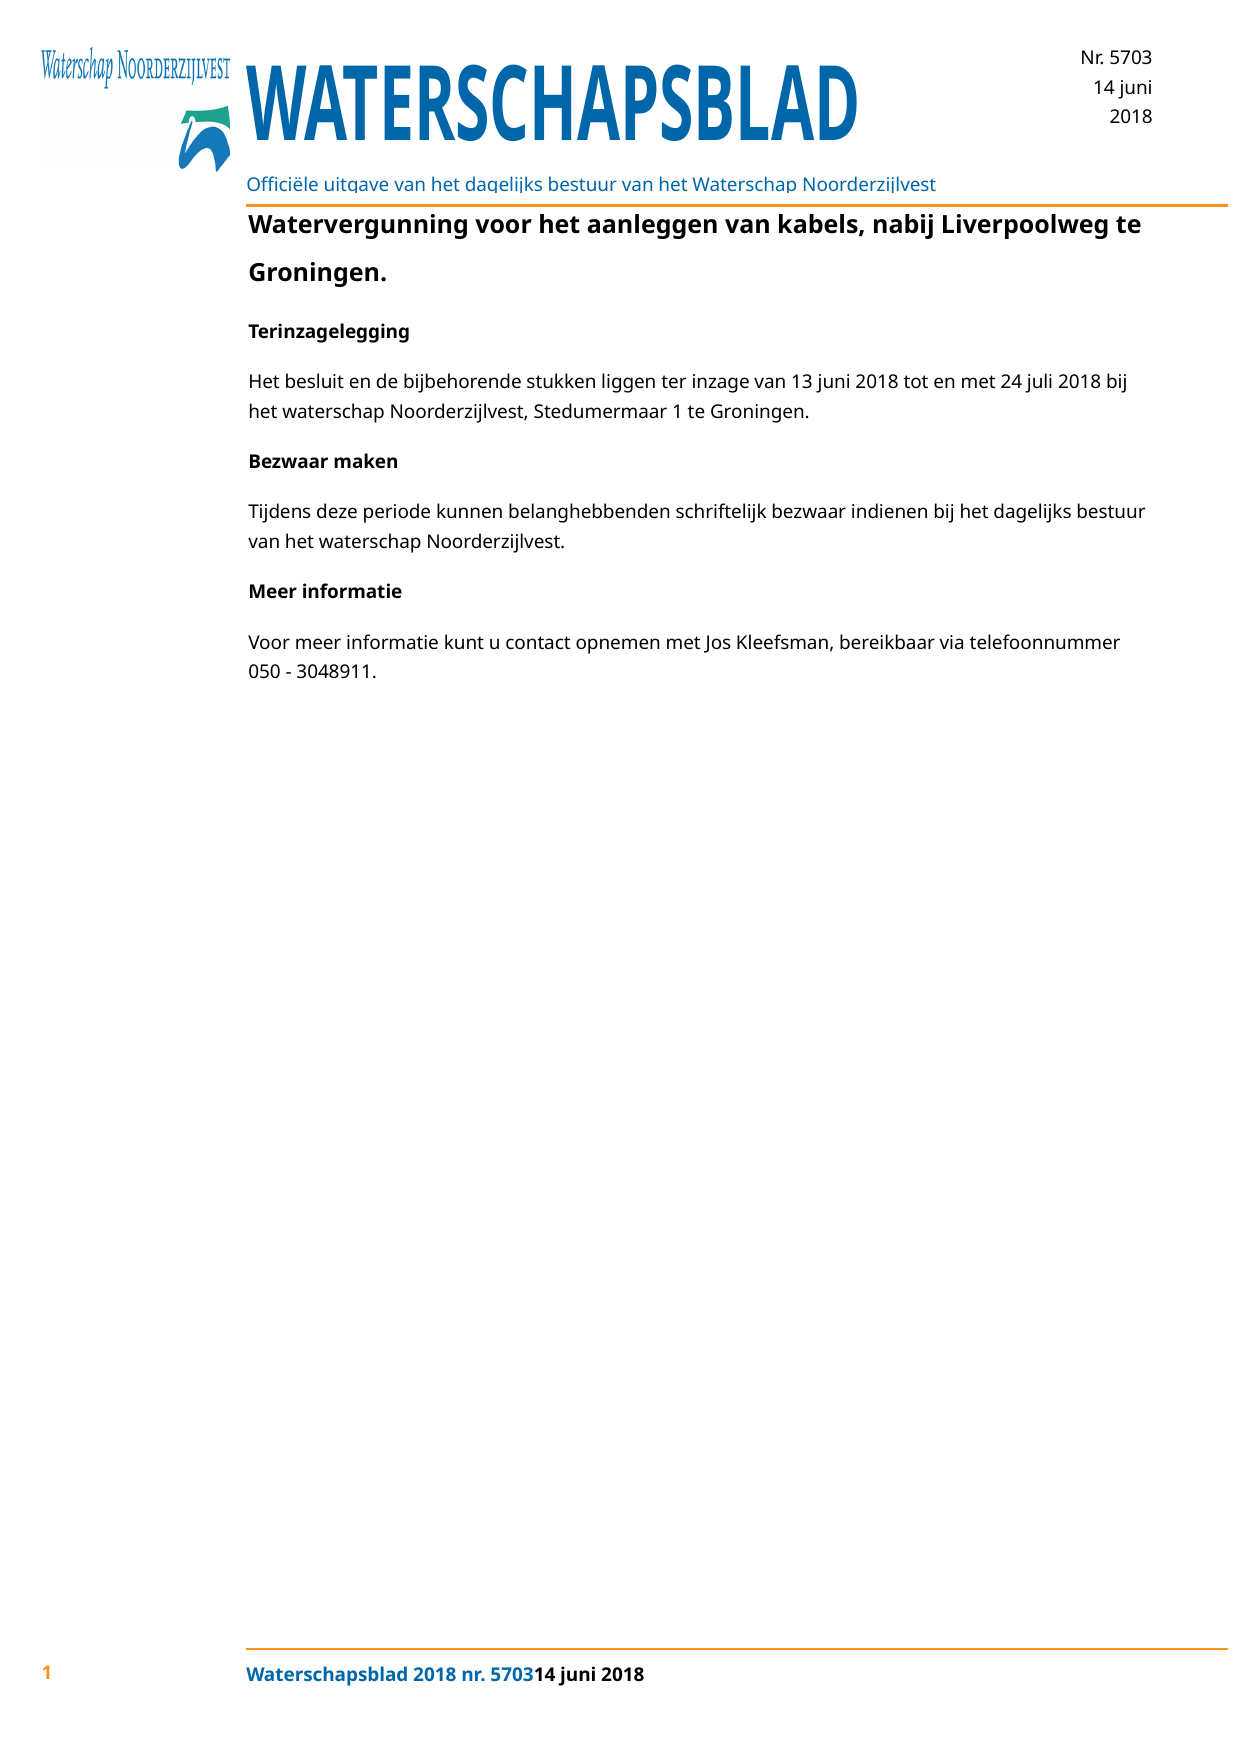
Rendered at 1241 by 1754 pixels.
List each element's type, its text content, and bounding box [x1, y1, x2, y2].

text Het besluit en de bijbehorende stukken liggen ter inzage van 13 juni 2018 tot en met 24 juli 2018 bij het waterschap Noorderzijlvest, Stedumermaar 1 te Groningen. [248, 368, 1152, 424]
text Bezwaar maken [248, 448, 1152, 474]
text Watervergunning voor het aanleggen van kabels, nabij Liverpoolweg te Groningen. [248, 207, 1152, 288]
text Terinzagelegging [248, 318, 1152, 344]
text Meer informatie [248, 579, 1152, 604]
picture [41, 47, 231, 172]
text Voor meer informatie kunt u contact opnemen met Jos Kleefsman, bereikbaar via telefoonnummer 050 - 3048911. [248, 629, 1152, 684]
text Tijdens deze periode kunnen belanghebbenden schriftelijk bezwaar indienen bij het dagelijks bestuur van het waterschap Noorderzijlvest. [248, 499, 1152, 554]
